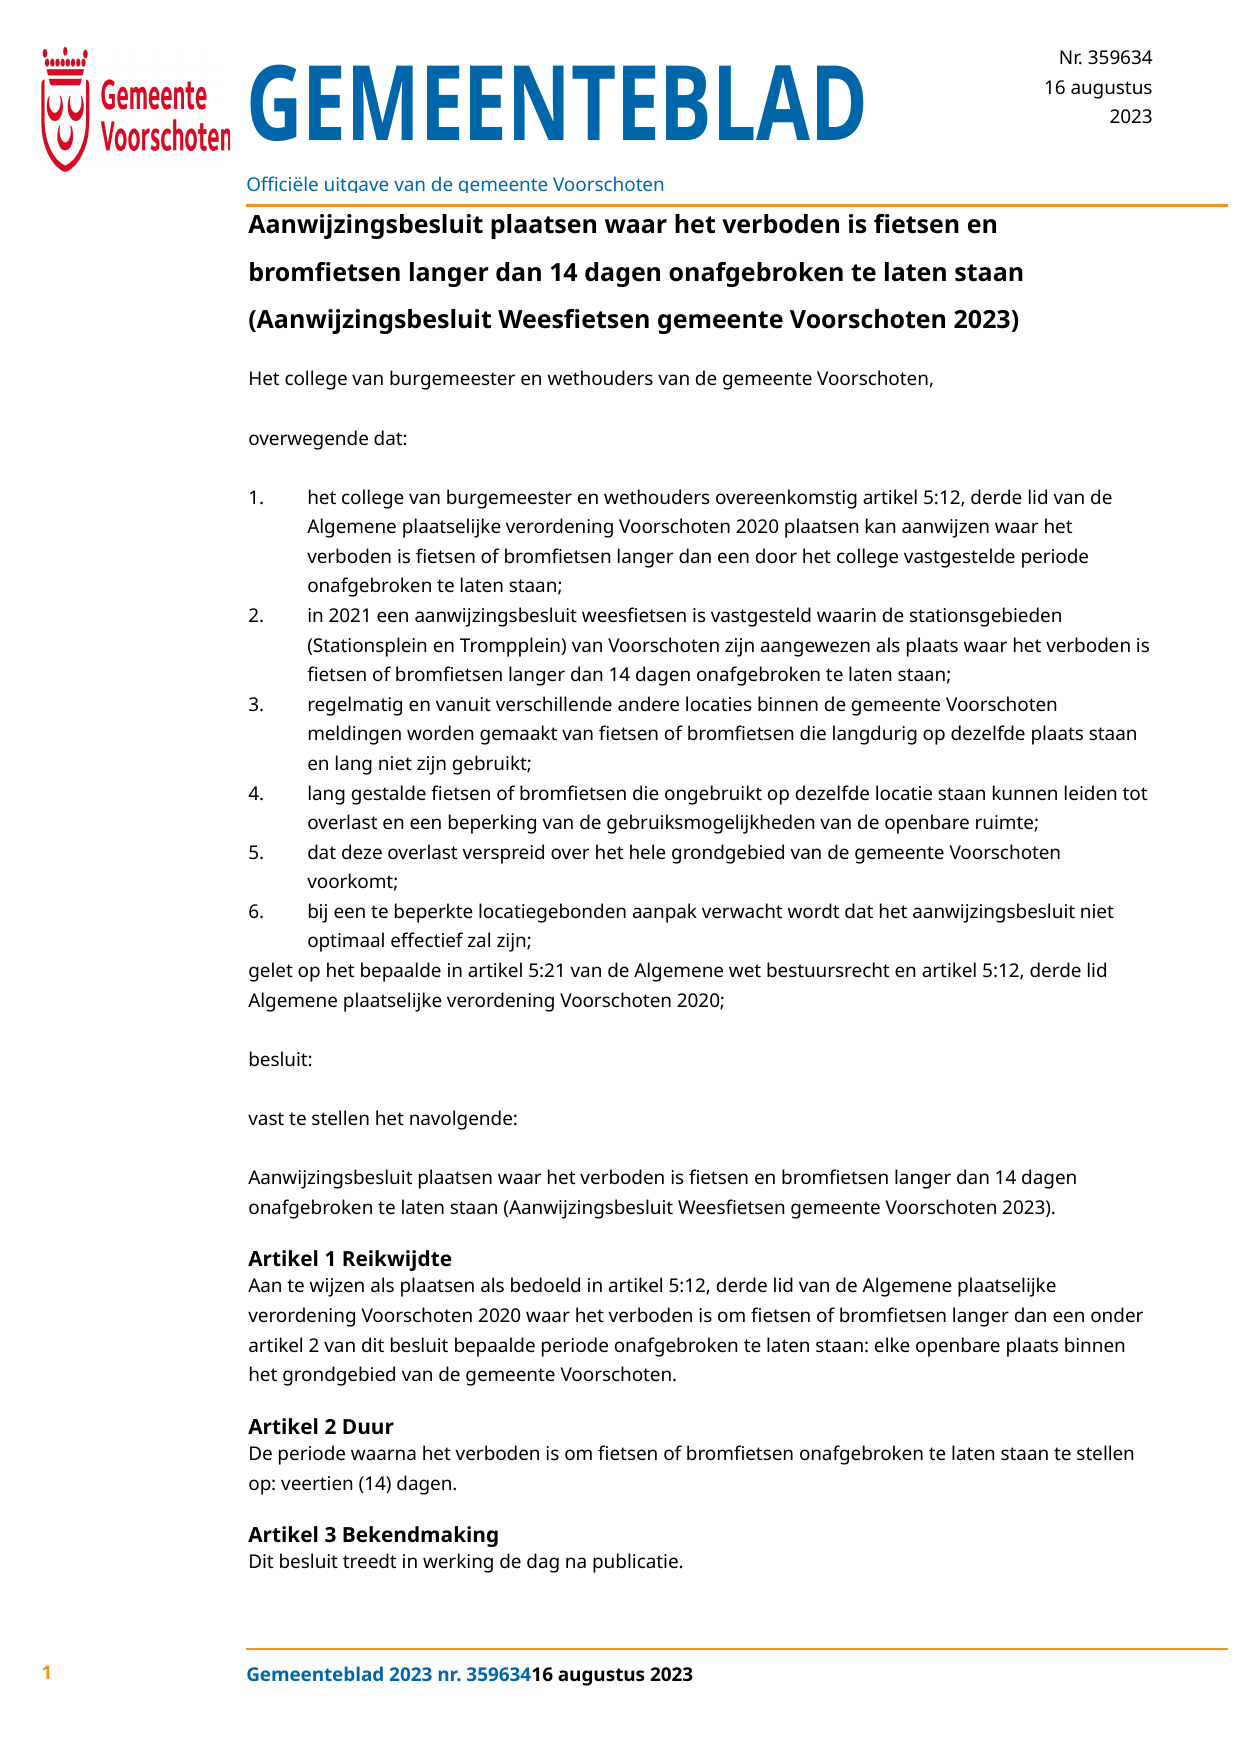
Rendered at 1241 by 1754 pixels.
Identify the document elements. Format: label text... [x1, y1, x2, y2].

list in 2021 een aanwijzingsbesluit weesfietsen is vastgesteld waarin de stationsgebieden (Stationsplein en Trompplein) van Voorschoten zijn aangewezen als plaats waar het verboden is fietsen of bromfietsen langer dan 14 dagen onafgebroken te laten staan; [248, 602, 1152, 687]
list bij een te beperkte locatiegebonden aanpak verwacht wordt dat het aanwijzingsbesluit niet optimaal effectief zal zijn; [248, 898, 1152, 953]
list regelmatig en vanuit verschillende andere locaties binnen de gemeente Voorschoten meldingen worden gemaakt van fietsen of bromfietsen die langdurig op dezelfde plaats staan en lang niet zijn gebruikt; [248, 691, 1152, 776]
text De periode waarna het verboden is om fietsen of bromfietsen onafgebroken te laten staan te stellen op: veertien (14) dagen. [248, 1440, 1152, 1496]
list het college van burgemeester en wethouders overeenkomstig artikel 5:12, derde lid van de Algemene plaatselijke verordening Voorschoten 2020 plaatsen kan aanwijzen waar het verboden is fietsen of bromfietsen langer dan een door het college vastgestelde periode onafgebroken te laten staan; [248, 484, 1152, 598]
picture [41, 47, 231, 172]
text Aan te wijzen als plaatsen als bedoeld in artikel 5:12, derde lid van de Algemene plaatselijke verordening Voorschoten 2020 waar het verboden is om fietsen of bromfietsen langer dan een onder artikel 2 van dit besluit bepaalde periode onafgebroken te laten staan: elke openbare plaats binnen het grondgebied van de gemeente Voorschoten. [248, 1273, 1152, 1387]
text Aanwijzingsbesluit plaatsen waar het verboden is fietsen en bromfietsen langer dan 14 dagen onafgebroken te laten staan (Aanwijzingsbesluit Weesfietsen gemeente Voorschoten 2023) [248, 207, 1152, 336]
list dat deze overlast verspreid over het hele grondgebied van de gemeente Voorschoten voorkomt; [248, 839, 1152, 894]
text Het college van burgemeester en wethouders van de gemeente Voorschoten, [248, 366, 1152, 391]
text besluit: [248, 1046, 1152, 1072]
text Aanwijzingsbesluit plaatsen waar het verboden is fietsen en bromfietsen langer dan 14 dagen onafgebroken te laten staan (Aanwijzingsbesluit Weesfietsen gemeente Voorschoten 2023). [248, 1164, 1152, 1219]
text Artikel 2 Duur [248, 1412, 1152, 1440]
text Artikel 3 Bekendmaking [248, 1520, 1152, 1549]
text vast te stellen het navolgende: [248, 1105, 1152, 1131]
text overwegende dat: [248, 425, 1152, 450]
text Artikel 1 Reikwijdte [248, 1244, 1152, 1273]
text Dit besluit treedt in werking de dag na publicatie. [248, 1549, 1152, 1574]
list lang gestalde fietsen of bromfietsen die ongebruikt op dezelfde locatie staan kunnen leiden tot overlast en een beperking van de gebruiksmogelijkheden van de openbare ruimte; [248, 780, 1152, 835]
text gelet op het bepaalde in artikel 5:21 van de Algemene wet bestuursrecht en artikel 5:12, derde lid Algemene plaatselijke verordening Voorschoten 2020; [248, 957, 1152, 1012]
